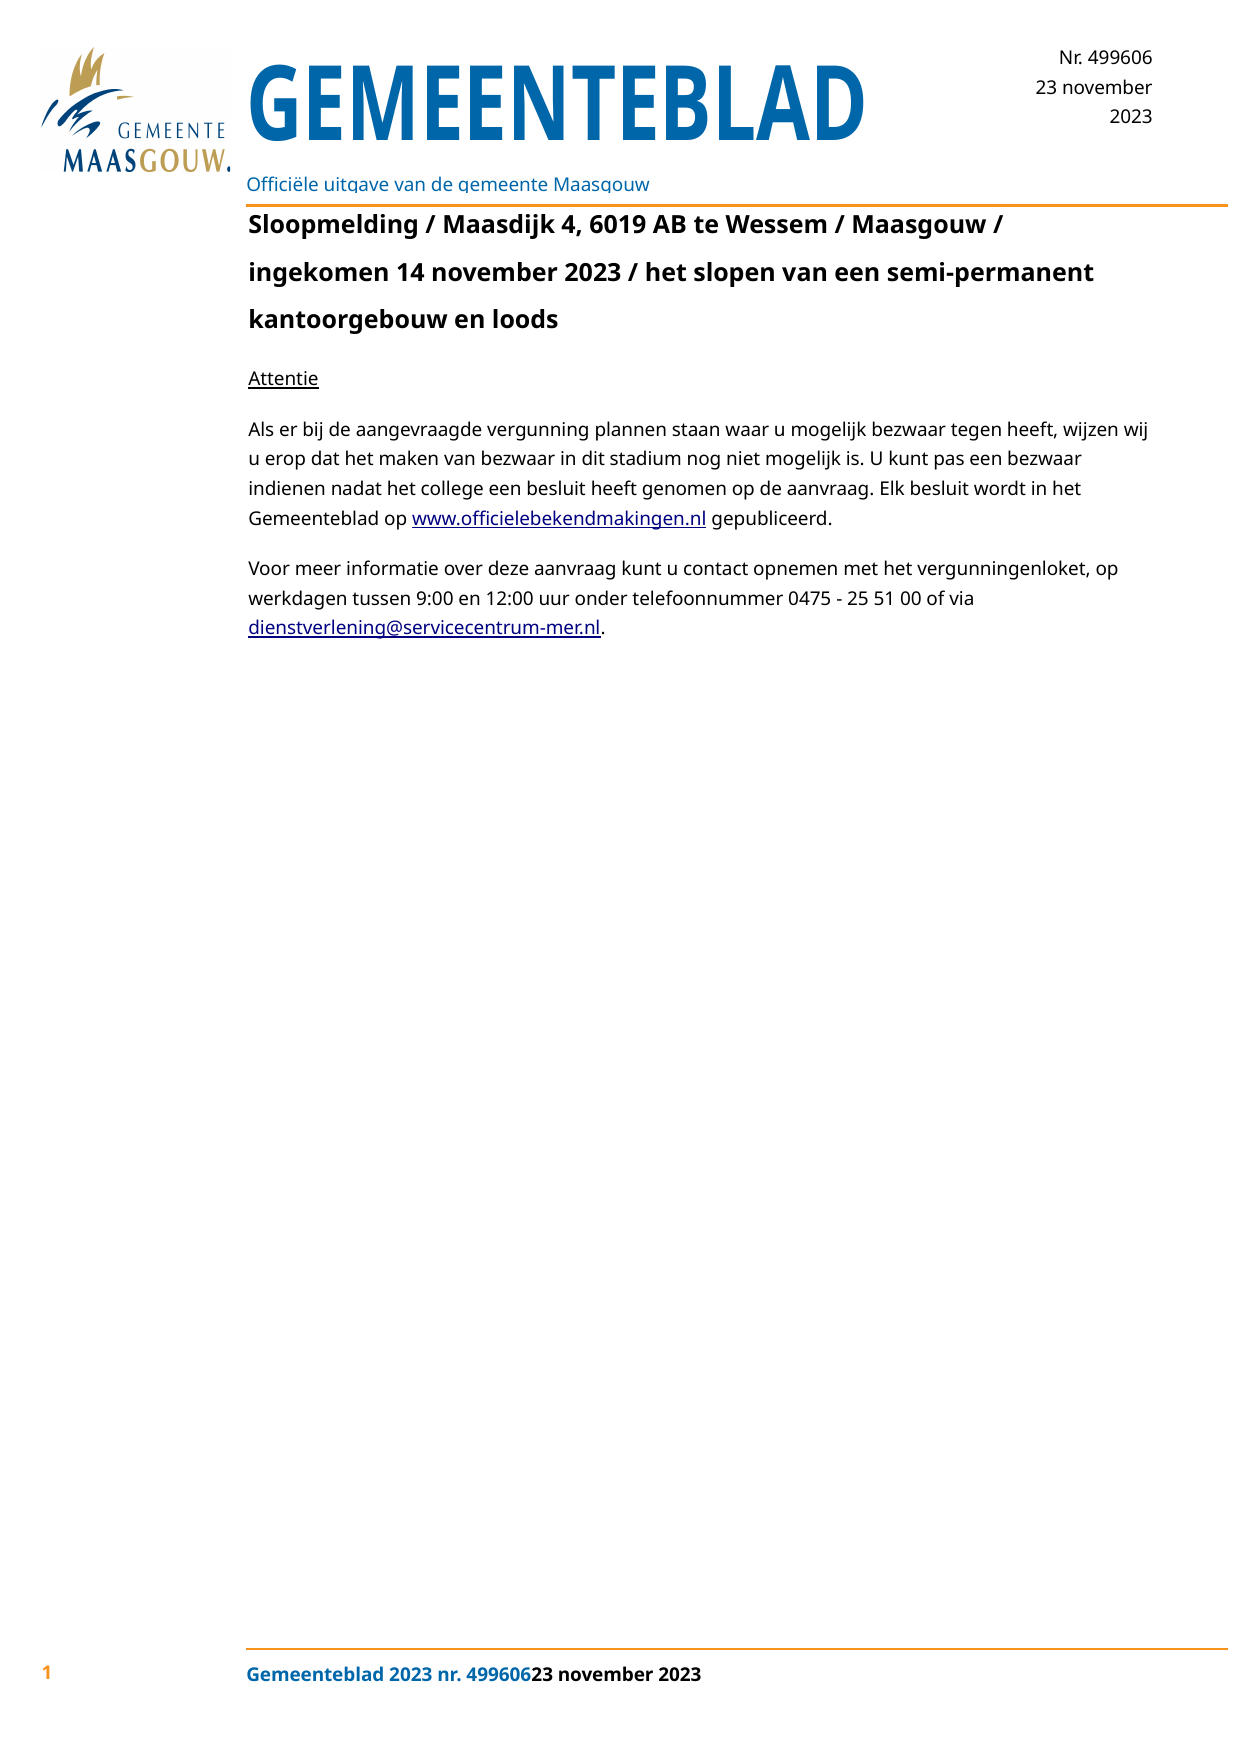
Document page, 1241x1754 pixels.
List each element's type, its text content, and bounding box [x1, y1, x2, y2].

picture [41, 47, 231, 172]
text Sloopmelding / Maasdijk 4, 6019 AB te Wessem / Maasgouw / ingekomen 14 november 2023 / het slopen van een semi-permanent kantoorgebouw en loods [248, 207, 1152, 336]
text Attentie [248, 366, 1152, 391]
text Voor meer informatie over deze aanvraag kunt u contact opnemen met het vergunningenloket, op werkdagen tussen 9:00 en 12:00 uur onder telefoonnummer 0475 - 25 51 00 of via dienstverlening@servicecentrum-mer.nl. [248, 555, 1152, 640]
text Als er bij de aangevraagde vergunning plannen staan waar u mogelijk bezwaar tegen heeft, wijzen wij u erop dat het maken van bezwaar in dit stadium nog niet mogelijk is. U kunt pas een bezwaar indienen nadat het college een besluit heeft genomen op de aanvraag. Elk besluit wordt in het Gemeenteblad op www.officielebekendmakingen.nl gepubliceerd. [248, 416, 1152, 530]
